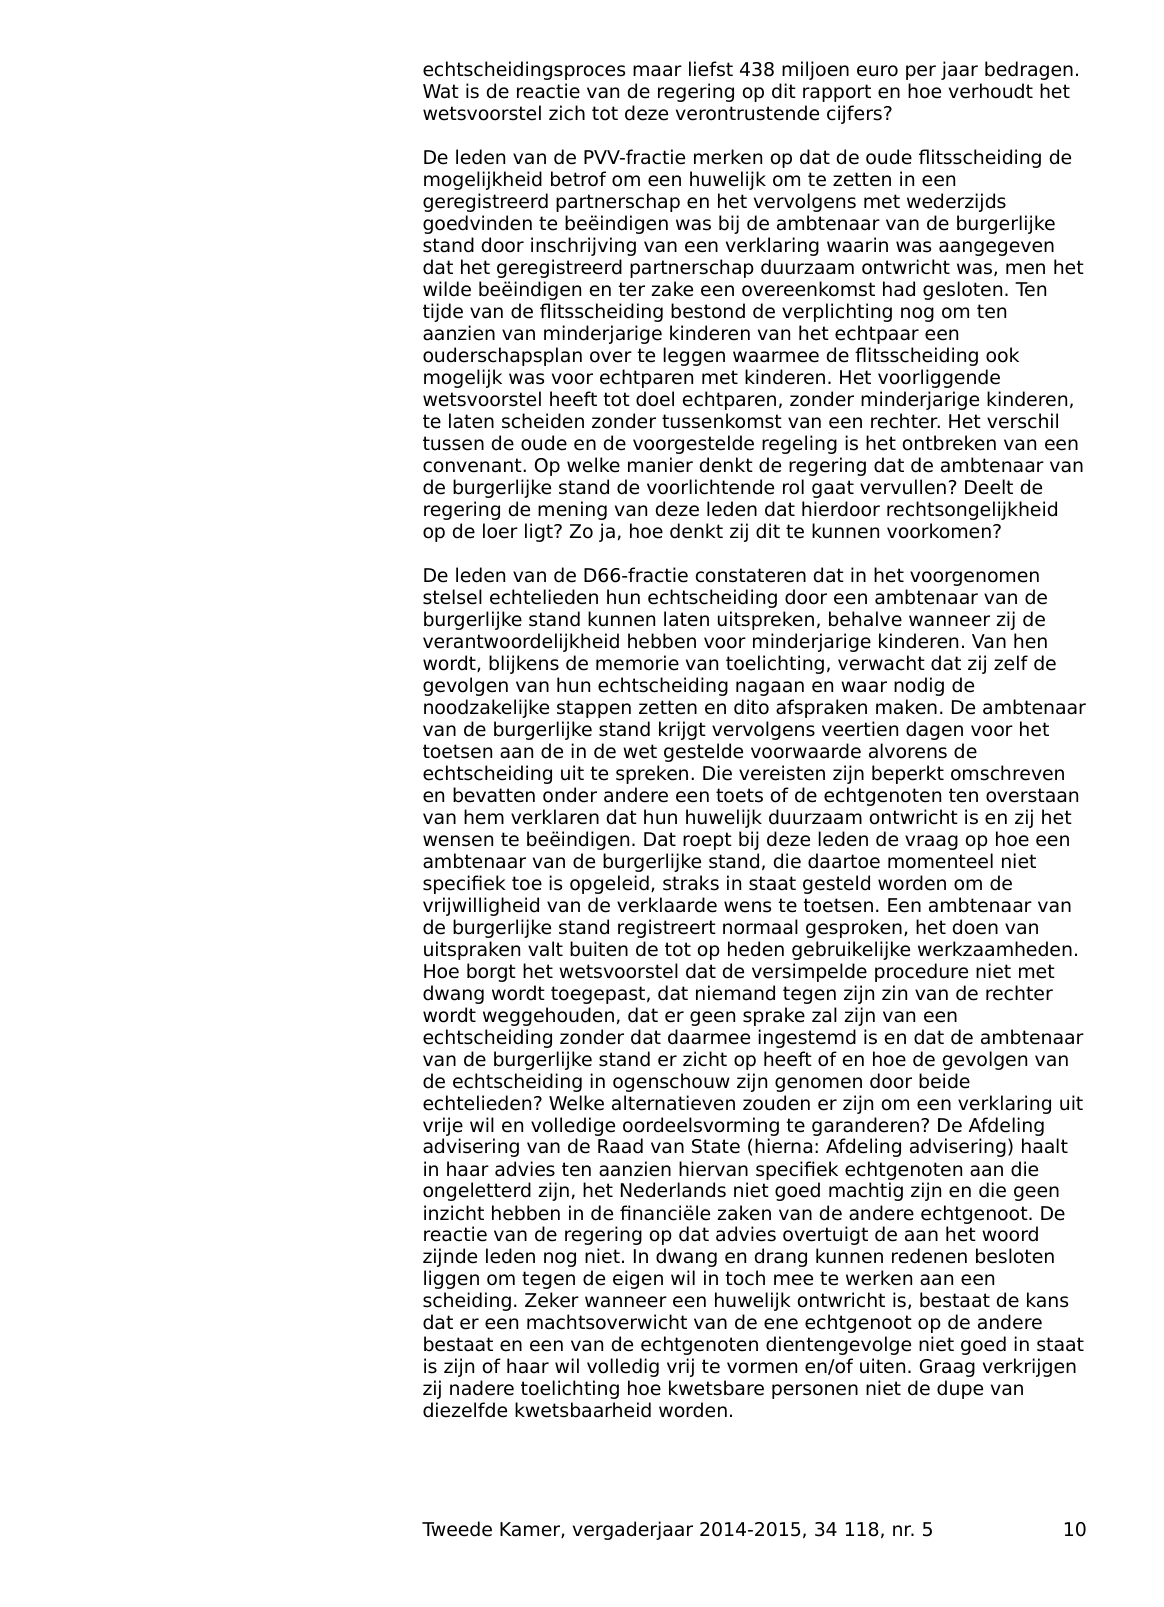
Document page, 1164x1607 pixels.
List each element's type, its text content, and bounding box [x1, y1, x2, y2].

text De leden van de D66-fractie constateren dat in het voorgenomen stelsel echtelieden hun echtscheiding door een ambtenaar van de burgerlijke stand kunnen laten uitspreken, behalve wanneer zij de verantwoordelijkheid hebben voor minderjarige kinderen. Van hen wordt, blijkens de memorie van toelichting, verwacht dat zij zelf de gevolgen van hun echtscheiding nagaan en waar nodig de noodzakelijke stappen zetten en dito afspraken maken. De ambtenaar van de burgerlijke stand krijgt vervolgens veertien dagen voor het toetsen aan de in de wet gestelde voorwaarde alvorens de echtscheiding uit te spreken. Die vereisten zijn beperkt omschreven en bevatten onder andere een toets of de echtgenoten ten overstaan van hem verklaren dat hun huwelijk duurzaam ontwricht is en zij het wensen te beëindigen. Dat roept bij deze leden de vraag op hoe een ambtenaar van de burgerlijke stand, die daartoe momenteel niet specifiek toe is opgeleid, straks in staat gesteld worden om de vrijwilligheid van de verklaarde wens te toetsen. Een ambtenaar van de burgerlijke stand registreert normaal gesproken, het doen van uitspraken valt buiten de tot op heden gebruikelijke werkzaamheden. Hoe borgt het wetsvoorstel dat de versimpelde procedure niet met dwang wordt toegepast, dat niemand tegen zijn zin van de rechter wordt weggehouden, dat er geen sprake zal zijn van een echtscheiding zonder dat daarmee ingestemd is en dat de ambtenaar van de burgerlijke stand er zicht op heeft of en hoe de gevolgen van de echtscheiding in ogenschouw zijn genomen door beide echtelieden? Welke alternatieven zouden er zijn om een verklaring uit vrije wil en volledige oordeelsvorming te garanderen? De Afdeling advisering van de Raad van State (hierna: Afdeling advisering) haalt in haar advies ten aanzien hiervan specifiek echtgenoten aan die ongeletterd zijn, het Nederlands niet goed machtig zijn en die geen inzicht hebben in de financiële zaken van de andere echtgenoot. De reactie van de regering op dat advies overtuigt de aan het woord zijnde leden nog niet. In dwang en drang kunnen redenen besloten liggen om tegen de eigen wil in toch mee te werken aan een scheiding. Zeker wanneer een huwelijk ontwricht is, bestaat de kans dat er een machtsoverwicht van de ene echtgenoot op de andere bestaat en een van de echtgenoten dientengevolge niet goed in staat is zijn of haar wil volledig vrij te vormen en/of uiten. Graag verkrijgen zij nadere toelichting hoe kwetsbare personen niet de dupe van diezelfde kwetsbaarheid worden. [422, 565, 1087, 1422]
text De leden van de PVV-fractie merken op dat de oude flitsscheiding de mogelijkheid betrof om een huwelijk om te zetten in een geregistreerd partnerschap en het vervolgens met wederzijds goedvinden te beëindigen was bij de ambtenaar van de burgerlijke stand door inschrijving van een verklaring waarin was aangegeven dat het geregistreerd partnerschap duurzaam ontwricht was, men het wilde beëindigen en ter zake een overeenkomst had gesloten. Ten tijde van de flitsscheiding bestond de verplichting nog om ten aanzien van minderjarige kinderen van het echtpaar een ouderschapsplan over te leggen waarmee de flitsscheiding ook mogelijk was voor echtparen met kinderen. Het voorliggende wetsvoorstel heeft tot doel echtparen, zonder minderjarige kinderen, te laten scheiden zonder tussenkomst van een rechter. Het verschil tussen de oude en de voorgestelde regeling is het ontbreken van een convenant. Op welke manier denkt de regering dat de ambtenaar van de burgerlijke stand de voorlichtende rol gaat vervullen? Deelt de regering de mening van deze leden dat hierdoor rechtsongelijkheid op de loer ligt? Zo ja, hoe denkt zij dit te kunnen voorkomen? [422, 147, 1087, 543]
text echtscheidingsproces maar liefst 438 miljoen euro per jaar bedragen. Wat is de reactie van de regering op dit rapport en hoe verhoudt het wetsvoorstel zich tot deze verontrustende cijfers? [422, 59, 1087, 125]
